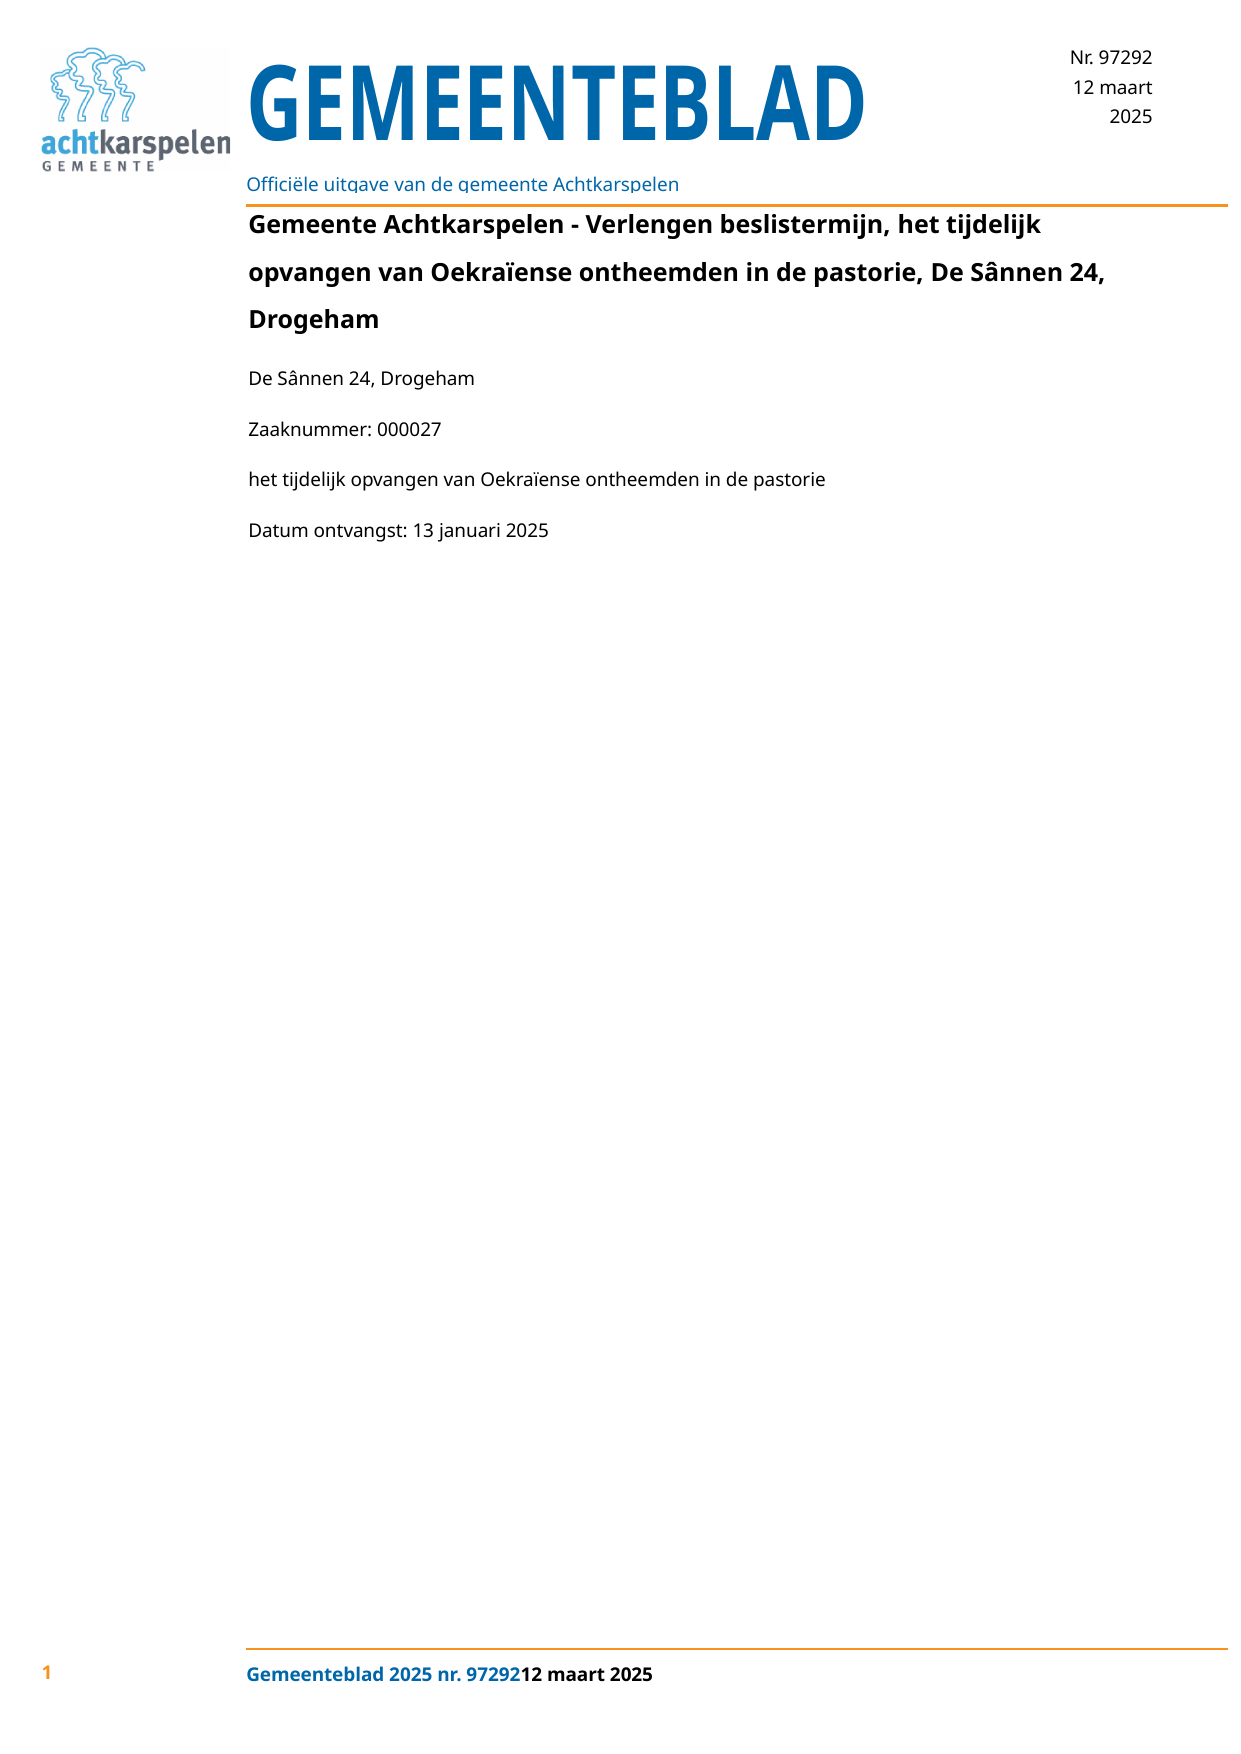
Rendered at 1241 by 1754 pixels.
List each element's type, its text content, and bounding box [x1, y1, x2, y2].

text Gemeente Achtkarspelen - Verlengen beslistermijn, het tijdelijk opvangen van Oekraïense ontheemden in de pastorie, De Sânnen 24, Drogeham [248, 207, 1152, 336]
picture [41, 47, 231, 172]
text Zaaknummer: 000027 [248, 416, 1152, 442]
text Datum ontvangst: 13 januari 2025 [248, 517, 1152, 542]
text De Sânnen 24, Drogeham [248, 366, 1152, 391]
text het tijdelijk opvangen van Oekraïense ontheemden in de pastorie [248, 466, 1152, 492]
